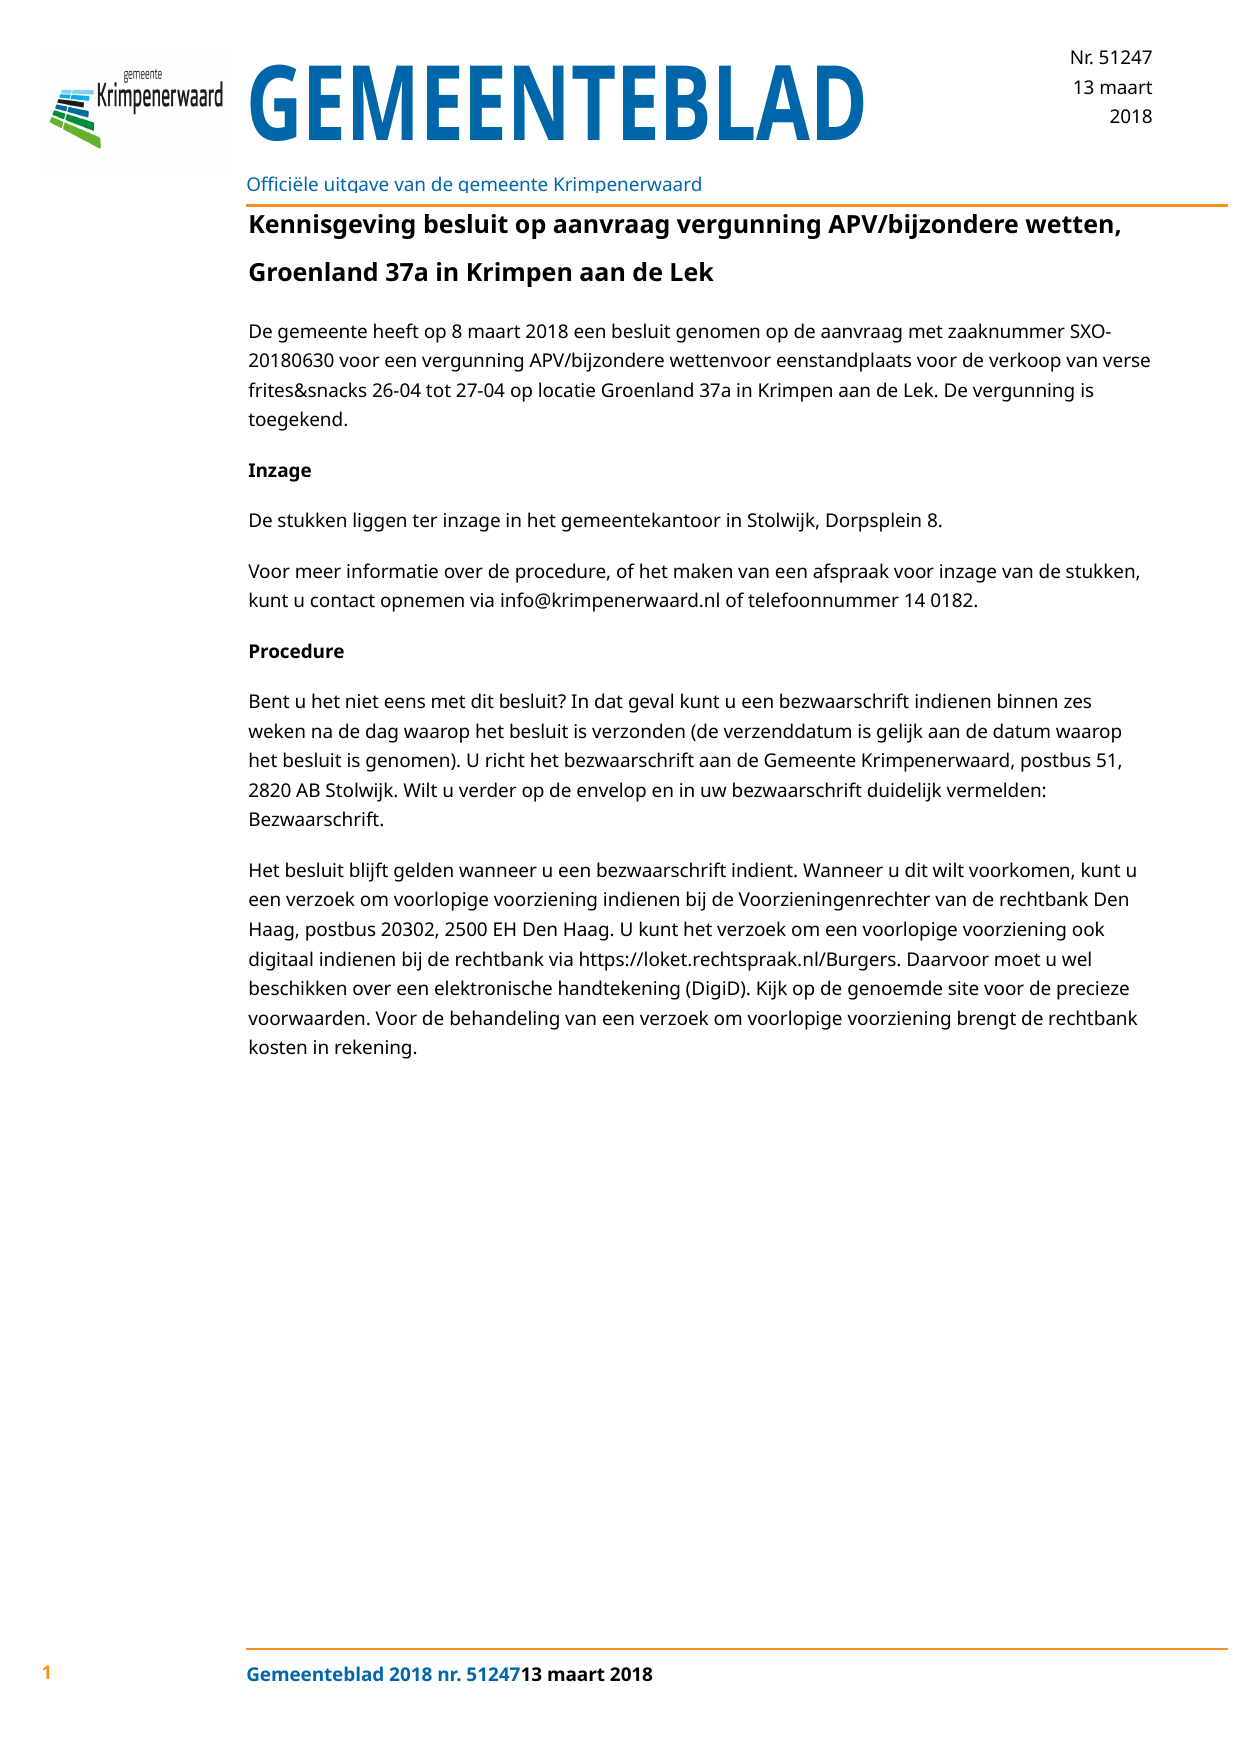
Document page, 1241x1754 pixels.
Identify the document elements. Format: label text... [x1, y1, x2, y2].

text De gemeente heeft op 8 maart 2018 een besluit genomen op de aanvraag met zaaknummer SXO-20180630 voor een vergunning APV/bijzondere wettenvoor eenstandplaats voor de verkoop van verse frites&snacks 26-04 tot 27-04 op locatie Groenland 37a in Krimpen aan de Lek. De vergunning is toegekend. [248, 318, 1152, 432]
text Bent u het niet eens met dit besluit? In dat geval kunt u een bezwaarschrift indienen binnen zes weken na de dag waarop het besluit is verzonden (de verzenddatum is gelijk aan de datum waarop het besluit is genomen). U richt het bezwaarschrift aan de Gemeente Krimpenerwaard, postbus 51, 2820 AB Stolwijk. Wilt u verder op de envelop en in uw bezwaarschrift duidelijk vermelden: Bezwaarschrift. [248, 688, 1152, 832]
text De stukken liggen ter inzage in het gemeentekantoor in Stolwijk, Dorpsplein 8. [248, 507, 1152, 533]
text Het besluit blijft gelden wanneer u een bezwaarschrift indient. Wanneer u dit wilt voorkomen, kunt u een verzoek om voorlopige voorziening indienen bij de Voorzieningenrechter van de rechtbank Den Haag, postbus 20302, 2500 EH Den Haag. U kunt het verzoek om een voorlopige voorziening ook digitaal indienen bij de rechtbank via https://loket.rechtspraak.nl/Burgers. Daarvoor moet u wel beschikken over een elektronische handtekening (DigiD). Kijk op de genoemde site voor de precieze voorwaarden. Voor de behandeling van een verzoek om voorlopige voorziening brengt de rechtbank kosten in rekening. [248, 857, 1152, 1060]
text Inzage [248, 457, 1152, 483]
text Voor meer informatie over de procedure, of het maken van een afspraak voor inzage van de stukken, kunt u contact opnemen via info@krimpenerwaard.nl of telefoonnummer 14 0182. [248, 558, 1152, 613]
picture [41, 47, 231, 172]
text Procedure [248, 638, 1152, 664]
text Kennisgeving besluit op aanvraag vergunning APV/bijzondere wetten, Groenland 37a in Krimpen aan de Lek [248, 207, 1152, 288]
